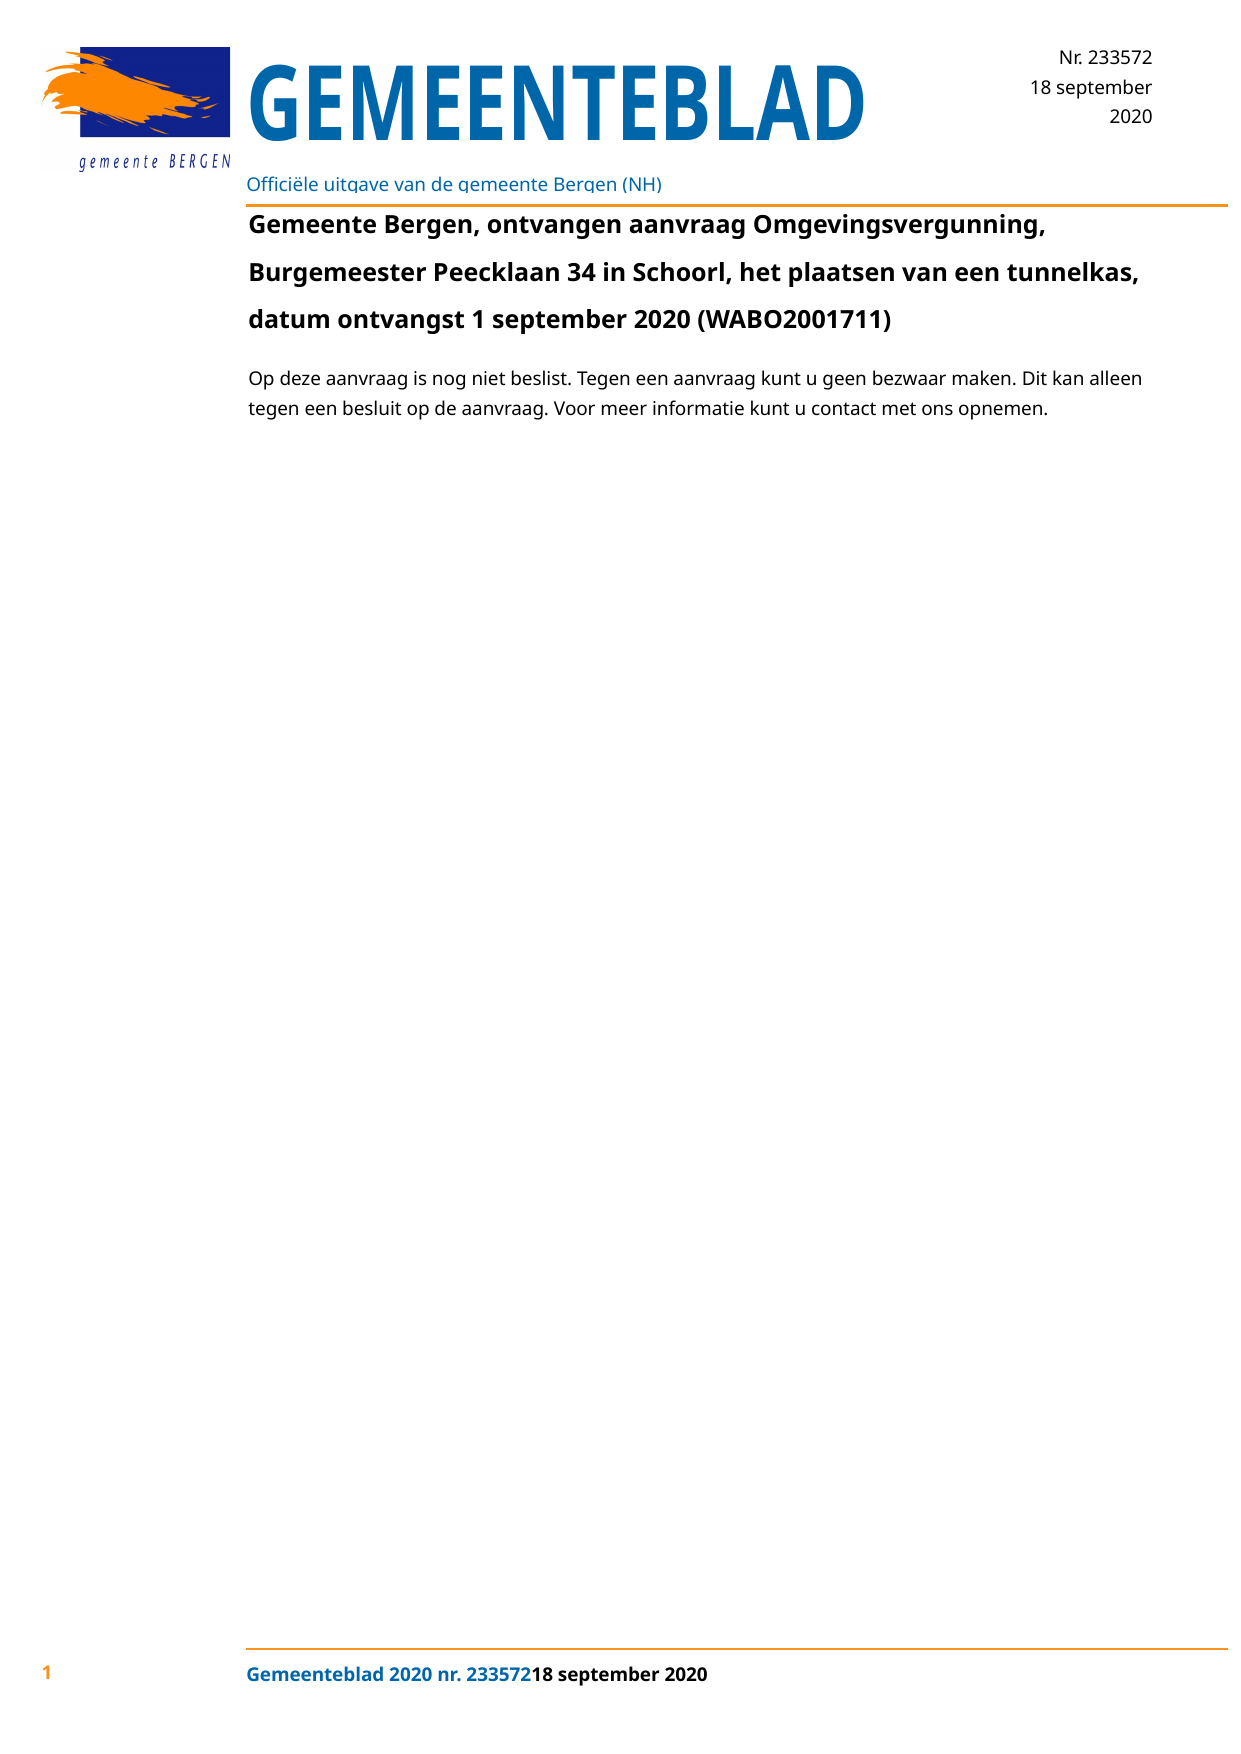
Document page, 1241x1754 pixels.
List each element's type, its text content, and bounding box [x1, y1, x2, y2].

text Gemeente Bergen, ontvangen aanvraag Omgevingsvergunning, Burgemeester Peecklaan 34 in Schoorl, het plaatsen van een tunnelkas, datum ontvangst 1 september 2020 (WABO2001711) [248, 207, 1152, 336]
text Op deze aanvraag is nog niet beslist. Tegen een aanvraag kunt u geen bezwaar maken. Dit kan alleen tegen een besluit op de aanvraag. Voor meer informatie kunt u contact met ons opnemen. [248, 366, 1152, 421]
picture [41, 47, 231, 172]
